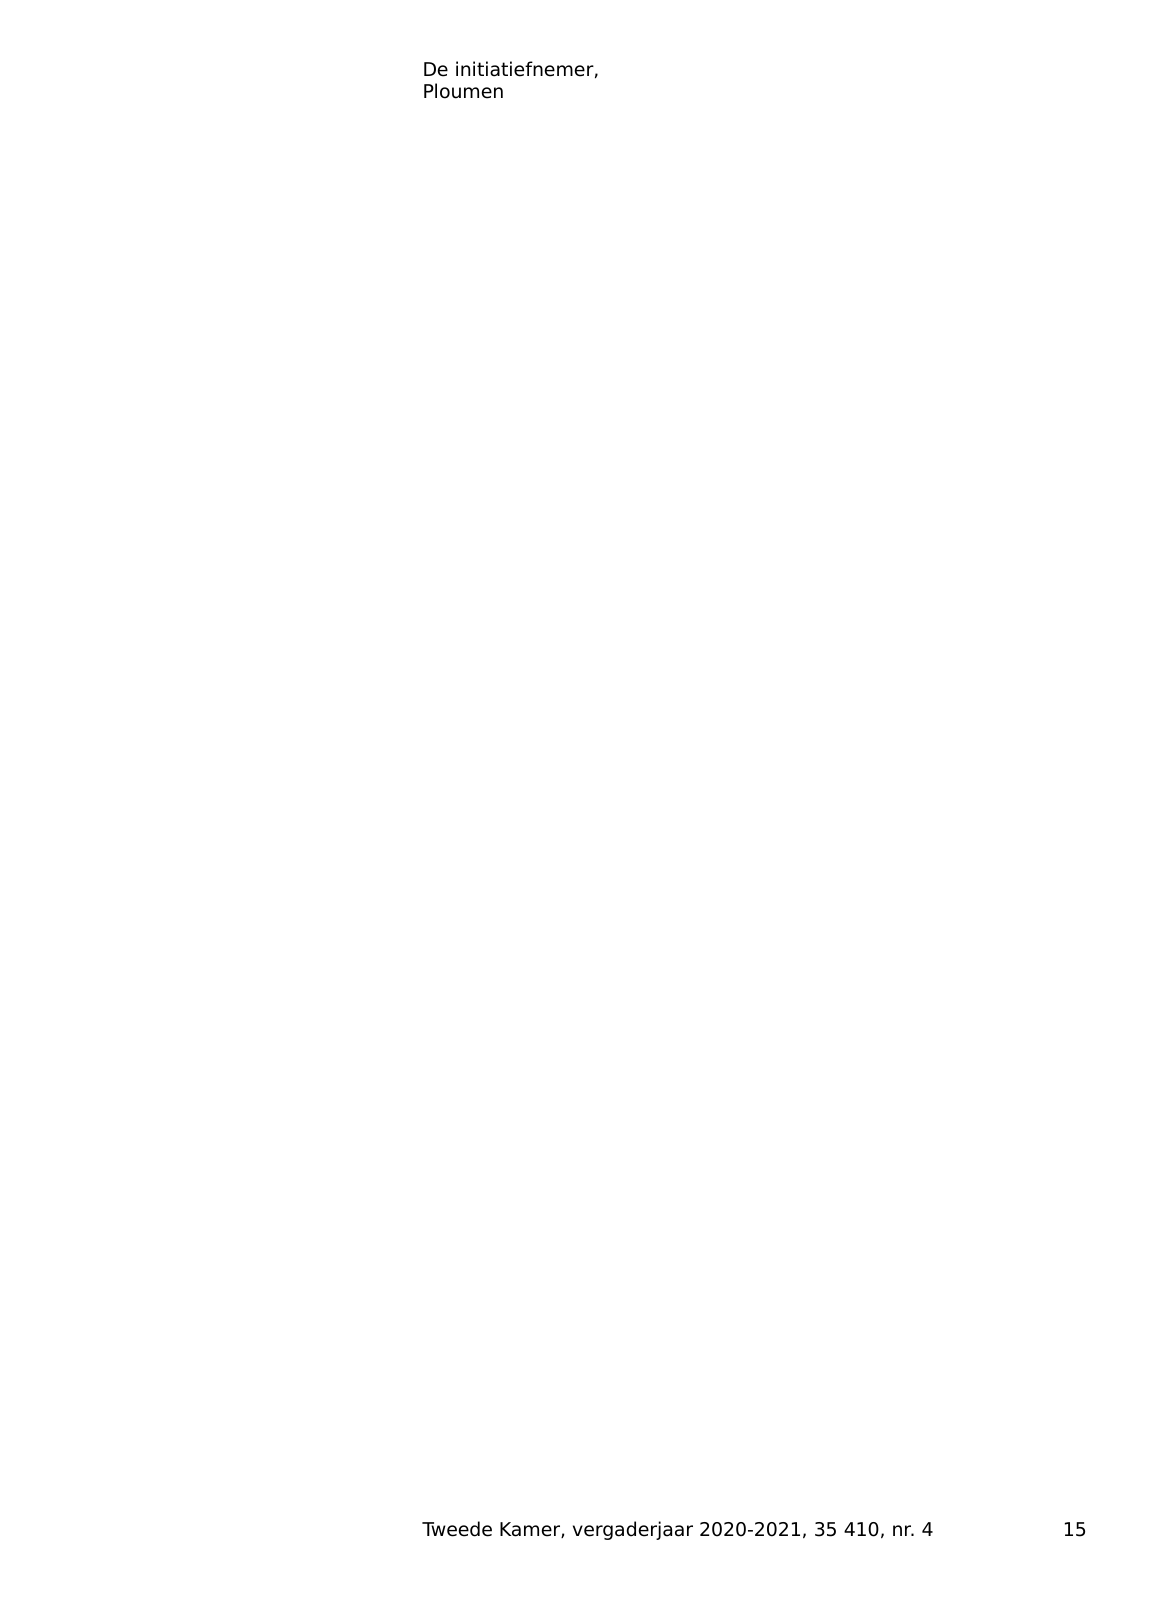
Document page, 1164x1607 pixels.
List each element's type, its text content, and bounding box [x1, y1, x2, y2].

text Ploumen [422, 81, 1087, 103]
text De initiatiefnemer, [422, 59, 1087, 81]
